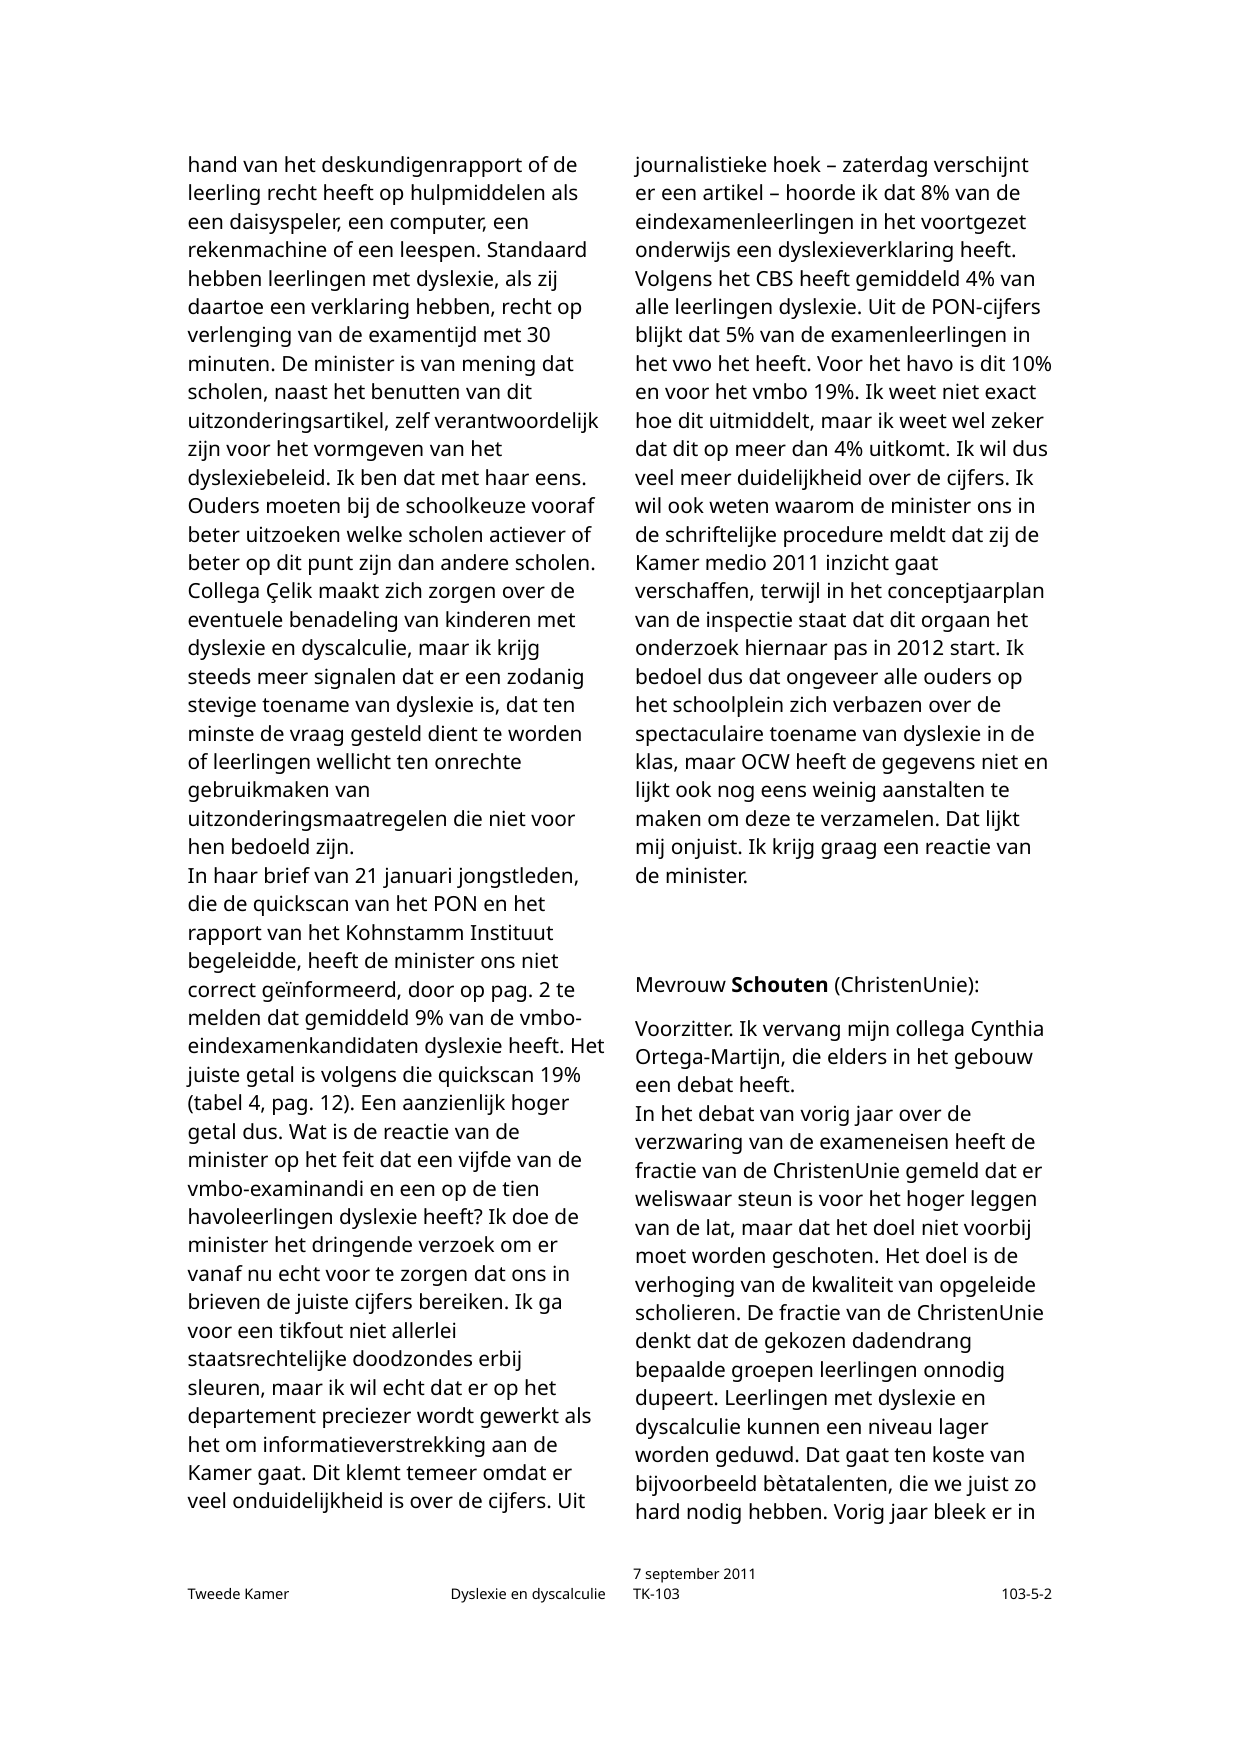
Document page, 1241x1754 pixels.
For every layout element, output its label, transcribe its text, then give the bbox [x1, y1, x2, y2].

text Voorzitter. Ik vervang mijn collega Cynthia Ortega-Martijn, die elders in het gebouw een debat heeft. [635, 1014, 1053, 1099]
text  [635, 919, 1053, 948]
text Collega Çelik maakt zich zorgen over de eventuele benadeling van kinderen met dyslexie en dyscalculie, maar ik krijg steeds meer signalen dat er een zodanig stevige toename van dyslexie is, dat ten minste de vraag gesteld dient te worden of leerlingen wellicht ten onrechte gebruikmaken van uitzonderingsmaatregelen die niet voor hen bedoeld zijn. [187, 577, 605, 861]
text hand van het deskundigenrapport of de leerling recht heeft op hulpmiddelen als een daisyspeler, een computer, een rekenmachine of een leespen. Standaard hebben leerlingen met dyslexie, als zij daartoe een verklaring hebben, recht op verlenging van de examentijd met 30 minuten. De minister is van mening dat scholen, naast het benutten van dit uitzonderingsartikel, zelf verantwoordelijk zijn voor het vormgeven van het dyslexiebeleid. Ik ben dat met haar eens. Ouders moeten bij de schoolkeuze vooraf beter uitzoeken welke scholen actiever of beter op dit punt zijn dan andere scholen. [187, 150, 605, 577]
text Mevrouw Schouten (ChristenUnie): [635, 970, 1053, 999]
text journalistieke hoek – zaterdag verschijnt er een artikel – hoorde ik dat 8% van de eindexamenleerlingen in het voortgezet onderwijs een dyslexieverklaring heeft. [635, 150, 1053, 264]
text In het debat van vorig jaar over de verzwaring van de exameneisen heeft de fractie van de ChristenUnie gemeld dat er weliswaar steun is voor het hoger leggen van de lat, maar dat het doel niet voorbij moet worden geschoten. Het doel is de verhoging van de kwaliteit van opgeleide scholieren. De fractie van de ChristenUnie denkt dat de gekozen dadendrang bepaalde groepen leerlingen onnodig dupeert. Leerlingen met dyslexie en dyscalculie kunnen een niveau lager worden geduwd. Dat gaat ten koste van bijvoorbeeld bètatalenten, die we juist zo hard nodig hebben. Vorig jaar bleek er in [635, 1099, 1053, 1526]
text Volgens het CBS heeft gemiddeld 4% van alle leerlingen dyslexie. Uit de PON-cijfers blijkt dat 5% van de examenleerlingen in het vwo het heeft. Voor het havo is dit 10% en voor het vmbo 19%. Ik weet niet exact hoe dit uitmiddelt, maar ik weet wel zeker dat dit op meer dan 4% uitkomt. Ik wil dus veel meer duidelijkheid over de cijfers. Ik wil ook weten waarom de minister ons in de schriftelijke procedure meldt dat zij de Kamer medio 2011 inzicht gaat verschaffen, terwijl in het conceptjaarplan van de inspectie staat dat dit orgaan het onderzoek hiernaar pas in 2012 start. Ik bedoel dus dat ongeveer alle ouders op het schoolplein zich verbazen over de spectaculaire toename van dyslexie in de klas, maar OCW heeft de gegevens niet en lijkt ook nog eens weinig aanstalten te maken om deze te verzamelen. Dat lijkt mij onjuist. Ik krijg graag een reactie van de minister. [635, 264, 1053, 889]
text In haar brief van 21 januari jongstleden, die de quickscan van het PON en het rapport van het Kohnstamm Instituut begeleidde, heeft de minister ons niet correct geïnformeerd, door op pag. 2 te melden dat gemiddeld 9% van de vmbo-eindexamenkandidaten dyslexie heeft. Het juiste getal is volgens die quickscan 19% (tabel 4, pag. 12). Een aanzienlijk hoger getal dus. Wat is de reactie van de minister op het feit dat een vijfde van de vmbo-examinandi en een op de tien havoleerlingen dyslexie heeft? Ik doe de minister het dringende verzoek om er vanaf nu echt voor te zorgen dat ons in brieven de juiste cijfers bereiken. Ik ga voor een tikfout niet allerlei staatsrechtelijke doodzondes erbij sleuren, maar ik wil echt dat er op het departement preciezer wordt gewerkt als het om informatieverstrekking aan de Kamer gaat. Dit klemt temeer omdat er veel onduidelijkheid is over de cijfers. Uit [187, 861, 605, 1515]
